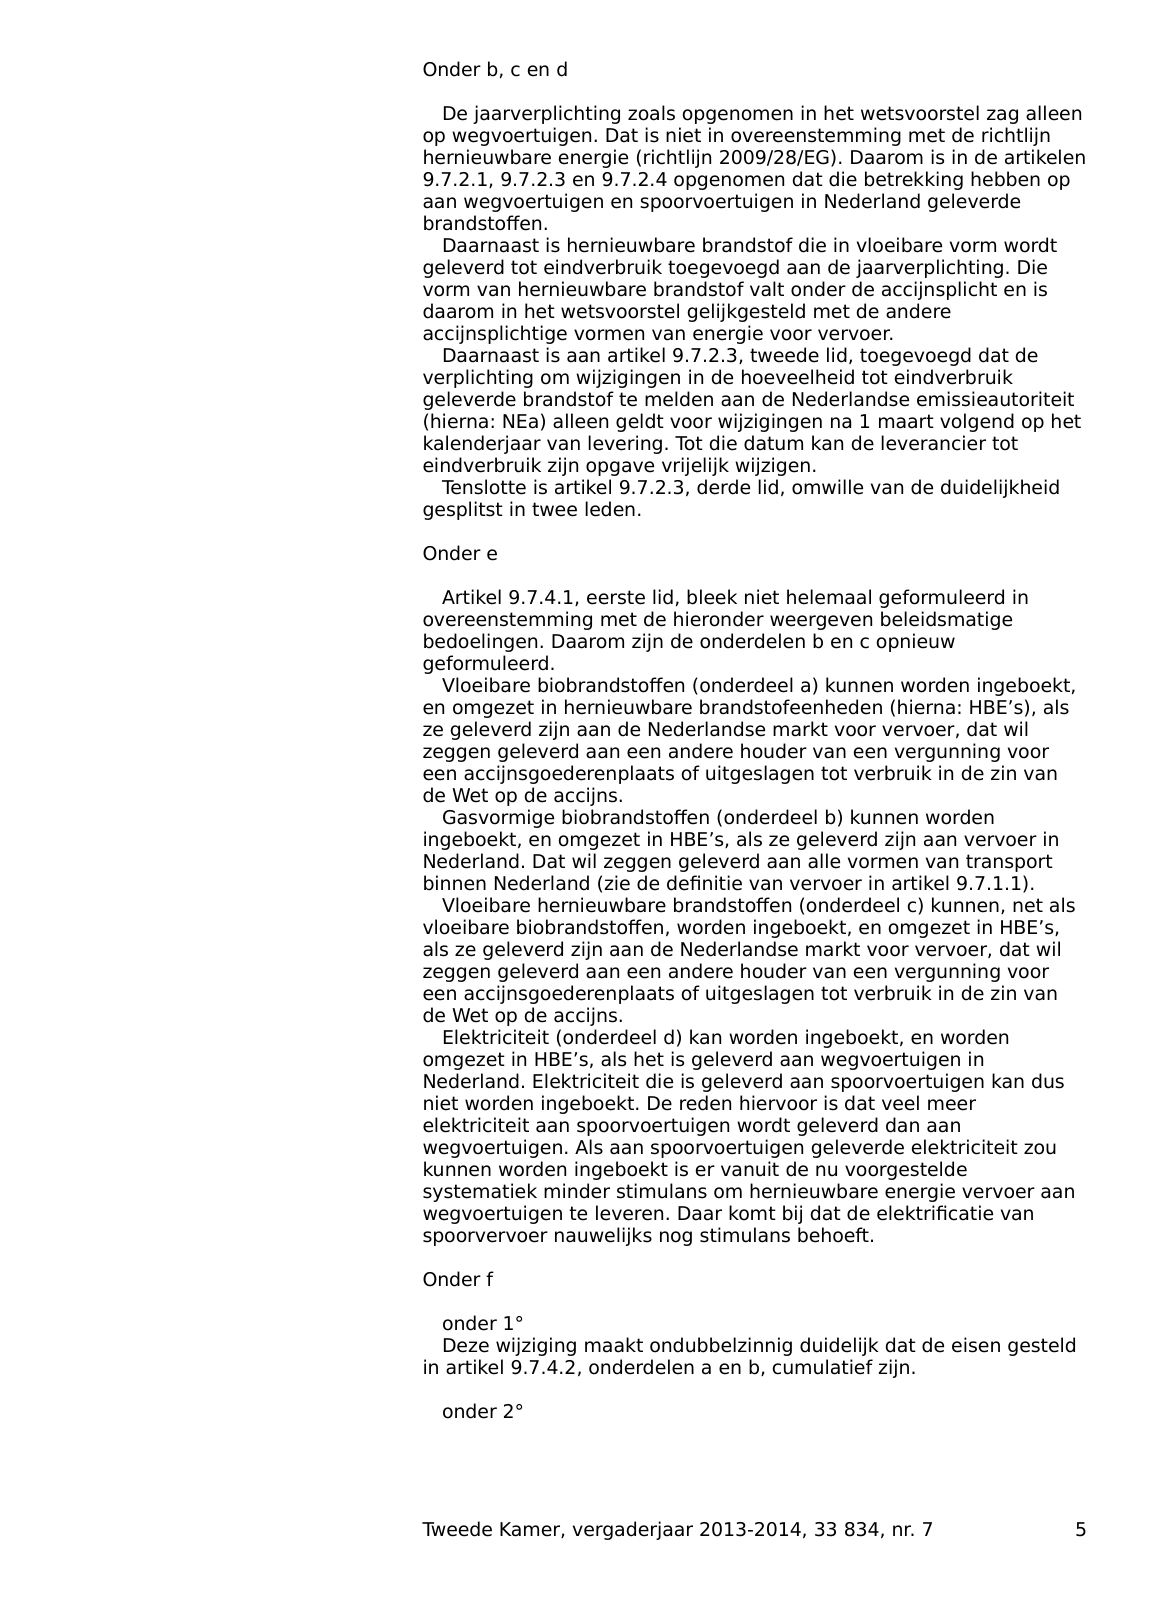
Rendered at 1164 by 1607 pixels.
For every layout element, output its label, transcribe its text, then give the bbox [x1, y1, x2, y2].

text Gasvormige biobrandstoffen (onderdeel b) kunnen worden ingeboekt, en omgezet in HBE’s, als ze geleverd zijn aan vervoer in Nederland. Dat wil zeggen geleverd aan alle vormen van transport binnen Nederland (zie de definitie van vervoer in artikel 9.7.1.1). [422, 807, 1087, 895]
text Vloeibare biobrandstoffen (onderdeel a) kunnen worden ingeboekt, en omgezet in hernieuwbare brandstofeenheden (hierna: HBE’s), als ze geleverd zijn aan de Nederlandse markt voor vervoer, dat wil zeggen geleverd aan een andere houder van een vergunning voor een accijnsgoederenplaats of uitgeslagen tot verbruik in de zin van de Wet op de accijns. [422, 675, 1087, 807]
text Tenslotte is artikel 9.7.2.3, derde lid, omwille van de duidelijkheid gesplitst in twee leden. [422, 477, 1087, 521]
subtitle Onder b, c en d [422, 59, 1087, 81]
text De jaarverplichting zoals opgenomen in het wetsvoorstel zag alleen op wegvoertuigen. Dat is niet in overeenstemming met de richtlijn hernieuwbare energie (richtlijn 2009/28/EG). Daarom is in de artikelen 9.7.2.1, 9.7.2.3 en 9.7.2.4 opgenomen dat die betrekking hebben op aan wegvoertuigen en spoorvoertuigen in Nederland geleverde brandstoffen. [422, 103, 1087, 235]
subtitle Onder e [422, 543, 1087, 565]
text onder 2° [422, 1401, 1087, 1423]
text Artikel 9.7.4.1, eerste lid, bleek niet helemaal geformuleerd in overeenstemming met de hieronder weergeven beleidsmatige bedoelingen. Daarom zijn de onderdelen b en c opnieuw geformuleerd. [422, 587, 1087, 675]
text Elektriciteit (onderdeel d) kan worden ingeboekt, en worden omgezet in HBE’s, als het is geleverd aan wegvoertuigen in Nederland. Elektriciteit die is geleverd aan spoorvoertuigen kan dus niet worden ingeboekt. De reden hiervoor is dat veel meer elektriciteit aan spoorvoertuigen wordt geleverd dan aan wegvoertuigen. Als aan spoorvoertuigen geleverde elektriciteit zou kunnen worden ingeboekt is er vanuit de nu voorgestelde systematiek minder stimulans om hernieuwbare energie vervoer aan wegvoertuigen te leveren. Daar komt bij dat de elektrificatie van spoorvervoer nauwelijks nog stimulans behoeft. [422, 1027, 1087, 1247]
text onder 1° [422, 1313, 1087, 1335]
text Daarnaast is aan artikel 9.7.2.3, tweede lid, toegevoegd dat de verplichting om wijzigingen in de hoeveelheid tot eindverbruik geleverde brandstof te melden aan de Nederlandse emissieautoriteit (hierna: NEa) alleen geldt voor wijzigingen na 1 maart volgend op het kalenderjaar van levering. Tot die datum kan de leverancier tot eindverbruik zijn opgave vrijelijk wijzigen. [422, 345, 1087, 477]
text Deze wijziging maakt ondubbelzinnig duidelijk dat de eisen gesteld in artikel 9.7.4.2, onderdelen a en b, cumulatief zijn. [422, 1335, 1087, 1379]
subtitle Onder f [422, 1269, 1087, 1291]
text Daarnaast is hernieuwbare brandstof die in vloeibare vorm wordt geleverd tot eindverbruik toegevoegd aan de jaarverplichting. Die vorm van hernieuwbare brandstof valt onder de accijnsplicht en is daarom in het wetsvoorstel gelijkgesteld met de andere accijnsplichtige vormen van energie voor vervoer. [422, 235, 1087, 345]
text Vloeibare hernieuwbare brandstoffen (onderdeel c) kunnen, net als vloeibare biobrandstoffen, worden ingeboekt, en omgezet in HBE’s, als ze geleverd zijn aan de Nederlandse markt voor vervoer, dat wil zeggen geleverd aan een andere houder van een vergunning voor een accijnsgoederenplaats of uitgeslagen tot verbruik in de zin van de Wet op de accijns. [422, 895, 1087, 1027]
